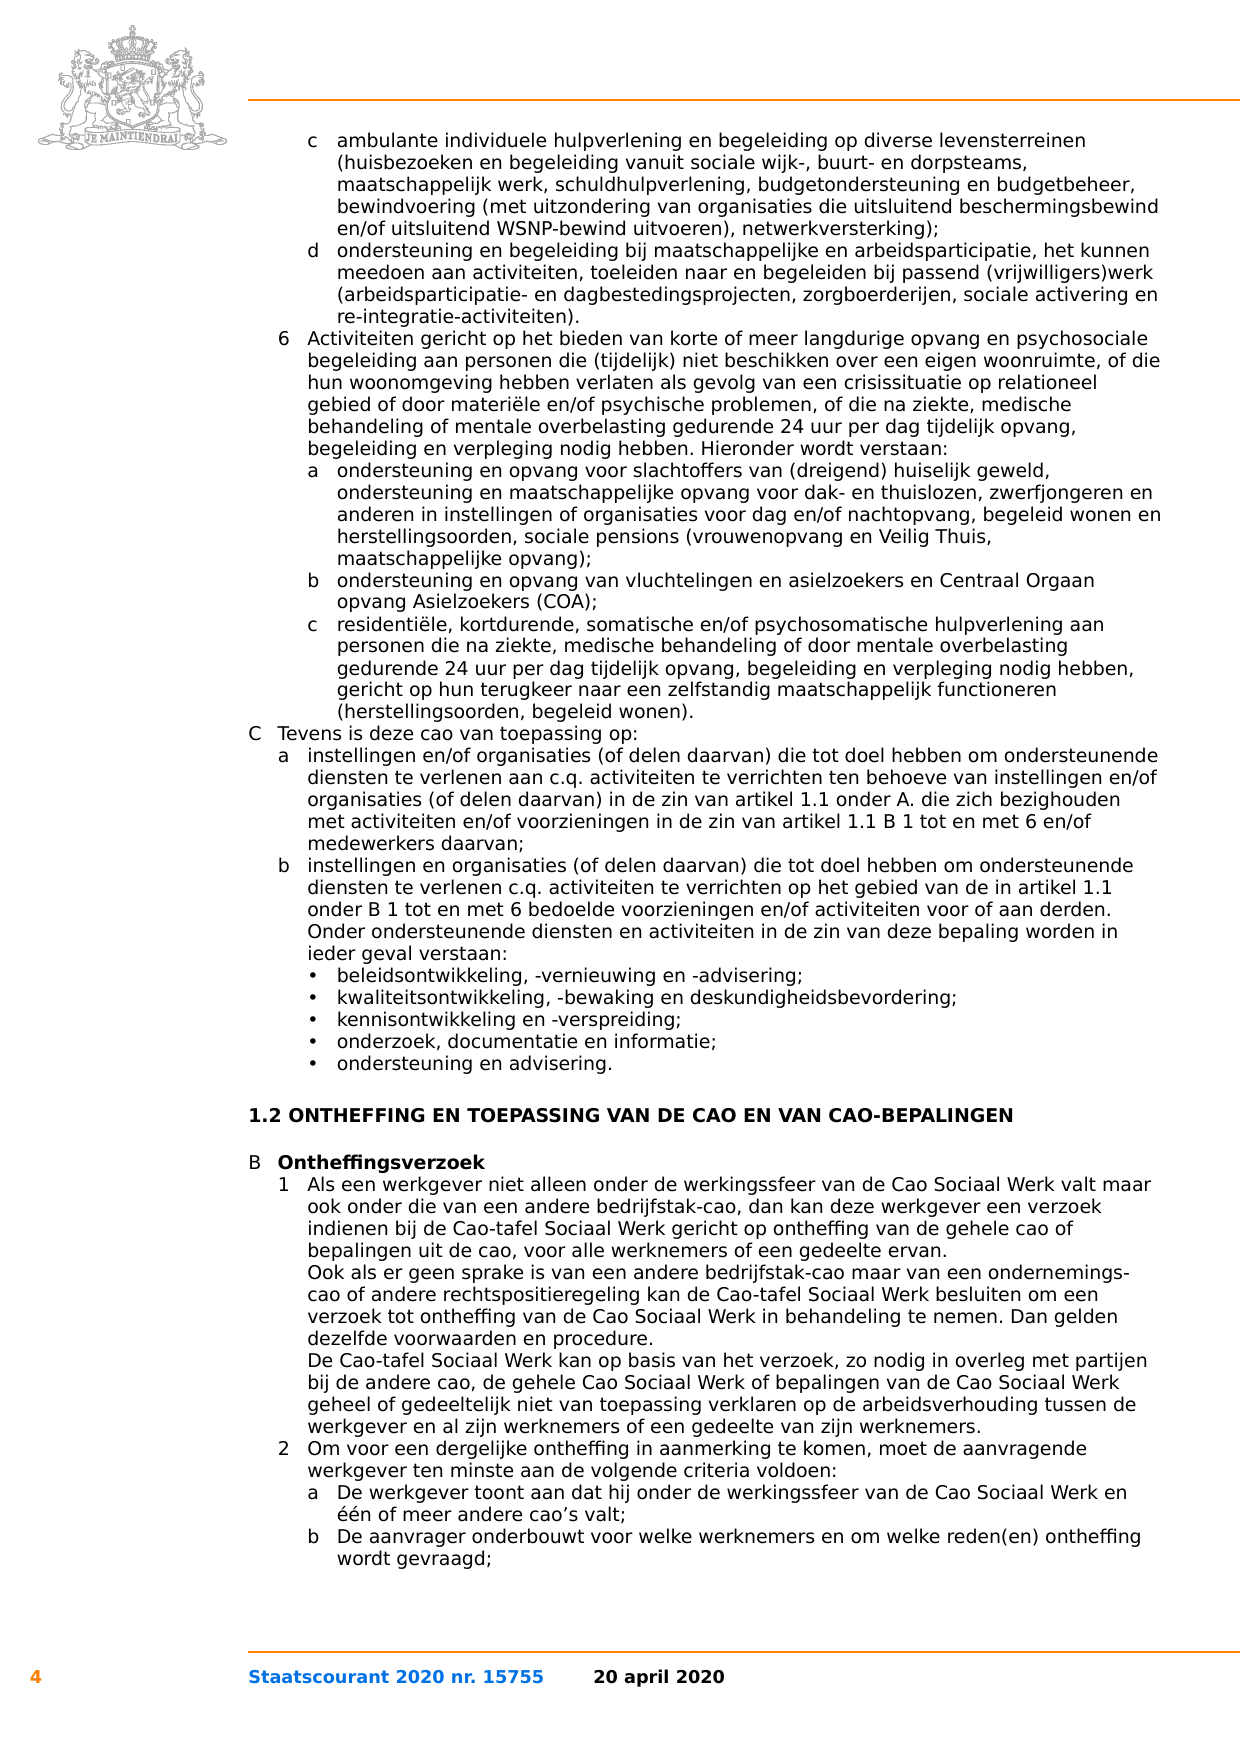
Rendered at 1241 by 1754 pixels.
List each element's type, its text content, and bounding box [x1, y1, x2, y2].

text 6 Activiteiten gericht op het bieden van korte of meer langdurige opvang en psychosociale begeleiding aan personen die (tijdelijk) niet beschikken over een eigen woonruimte, of die hun woonomgeving hebben verlaten als gevolg van een crisissituatie op relationeel gebied of door materiële en/of psychische problemen, of die na ziekte, medische behandeling of mentale overbelasting gedurende 24 uur per dag tijdelijk opvang, begeleiding en verpleging nodig hebben. Hieronder wordt verstaan: [278, 328, 1163, 459]
text 1 Als een werkgever niet alleen onder de werkingssfeer van de Cao Sociaal Werk valt maar ook onder die van een andere bedrijfstak-cao, dan kan deze werkgever een verzoek indienen bij de Cao-tafel Sociaal Werk gericht op ontheffing van de gehele cao of bepalingen uit de cao, voor alle werknemers of een gedeelte ervan. [278, 1174, 1163, 1262]
text b ondersteuning en opvang van vluchtelingen en asielzoekers en Centraal Orgaan opvang Asielzoekers (COA); [307, 569, 1163, 613]
text 2 Om voor een dergelijke ontheffing in aanmerking te komen, moet de aanvragende werkgever ten minste aan de volgende criteria voldoen: [278, 1438, 1163, 1482]
text a ondersteuning en opvang voor slachtoffers van (dreigend) huiselijk geweld, ondersteuning en maatschappelijke opvang voor dak- en thuislozen, zwerfjongeren en anderen in instellingen of organisaties voor dag en/of nachtopvang, begeleid wonen en herstellingsoorden, sociale pensions (vrouwenopvang en Veilig Thuis, maatschappelijke opvang); [307, 459, 1163, 569]
text • ondersteuning en advisering. [307, 1053, 1163, 1075]
text a instellingen en/of organisaties (of delen daarvan) die tot doel hebben om ondersteunende diensten te verlenen aan c.q. activiteiten te verrichten ten behoeve van instellingen en/of organisaties (of delen daarvan) in de zin van artikel 1.1 onder A. die zich bezighouden met activiteiten en/of voorzieningen in de zin van artikel 1.1 B 1 tot en met 6 en/of medewerkers daarvan; [278, 745, 1163, 855]
text Ook als er geen sprake is van een andere bedrijfstak-cao maar van een ondernemings-cao of andere rechtspositieregeling kan de Cao-tafel Sociaal Werk besluiten om een verzoek tot ontheffing van de Cao Sociaal Werk in behandeling te nemen. Dan gelden dezelfde voorwaarden en procedure. [307, 1262, 1163, 1350]
text c ambulante individuele hulpverlening en begeleiding op diverse levensterreinen (huisbezoeken en begeleiding vanuit sociale wijk-, buurt- en dorpsteams, maatschappelijk werk, schuldhulpverlening, budgetondersteuning en budgetbeheer, bewindvoering (met uitzondering van organisaties die uitsluitend beschermingsbewind en/of uitsluitend WSNP-bewind uitvoeren), netwerkversterking); [307, 130, 1163, 240]
text b De aanvrager onderbouwt voor welke werknemers en om welke reden(en) ontheffing wordt gevraagd; [307, 1526, 1163, 1569]
text c residentiële, kortdurende, somatische en/of psychosomatische hulpverlening aan personen die na ziekte, medische behandeling of door mentale overbelasting gedurende 24 uur per dag tijdelijk opvang, begeleiding en verpleging nodig hebben, gericht op hun terugkeer naar een zelfstandig maatschappelijk functioneren (herstellingsoorden, begeleid wonen). [307, 613, 1163, 723]
text • onderzoek, documentatie en informatie; [307, 1031, 1163, 1053]
picture [38, 25, 227, 150]
subtitle 1.2 ONTHEFFING EN TOEPASSING VAN DE CAO EN VAN CAO-BEPALINGEN [248, 1105, 1163, 1127]
text b instellingen en organisaties (of delen daarvan) die tot doel hebben om ondersteunende diensten te verlenen c.q. activiteiten te verrichten op het gebied van de in artikel 1.1 onder B 1 tot en met 6 bedoelde voorzieningen en/of activiteiten voor of aan derden. [278, 855, 1163, 921]
text a De werkgever toont aan dat hij onder de werkingssfeer van de Cao Sociaal Werk en één of meer andere cao’s valt; [307, 1482, 1163, 1526]
text d ondersteuning en begeleiding bij maatschappelijke en arbeidsparticipatie, het kunnen meedoen aan activiteiten, toeleiden naar en begeleiden bij passend (vrijwilligers)werk (arbeidsparticipatie- en dagbestedingsprojecten, zorgboerderijen, sociale activering en re-integratie-activiteiten). [307, 240, 1163, 328]
text • beleidsontwikkeling, -vernieuwing en -advisering; [307, 965, 1163, 987]
text C Tevens is deze cao van toepassing op: [248, 723, 1163, 745]
text Onder ondersteunende diensten en activiteiten in de zin van deze bepaling worden in ieder geval verstaan: [307, 921, 1163, 965]
text B Ontheffingsverzoek [248, 1152, 1163, 1174]
text • kennisontwikkeling en -verspreiding; [307, 1009, 1163, 1031]
text De Cao-tafel Sociaal Werk kan op basis van het verzoek, zo nodig in overleg met partijen bij de andere cao, de gehele Cao Sociaal Werk of bepalingen van de Cao Sociaal Werk geheel of gedeeltelijk niet van toepassing verklaren op de arbeidsverhouding tussen de werkgever en al zijn werknemers of een gedeelte van zijn werknemers. [307, 1350, 1163, 1438]
text • kwaliteitsontwikkeling, -bewaking en deskundigheidsbevordering; [307, 987, 1163, 1009]
